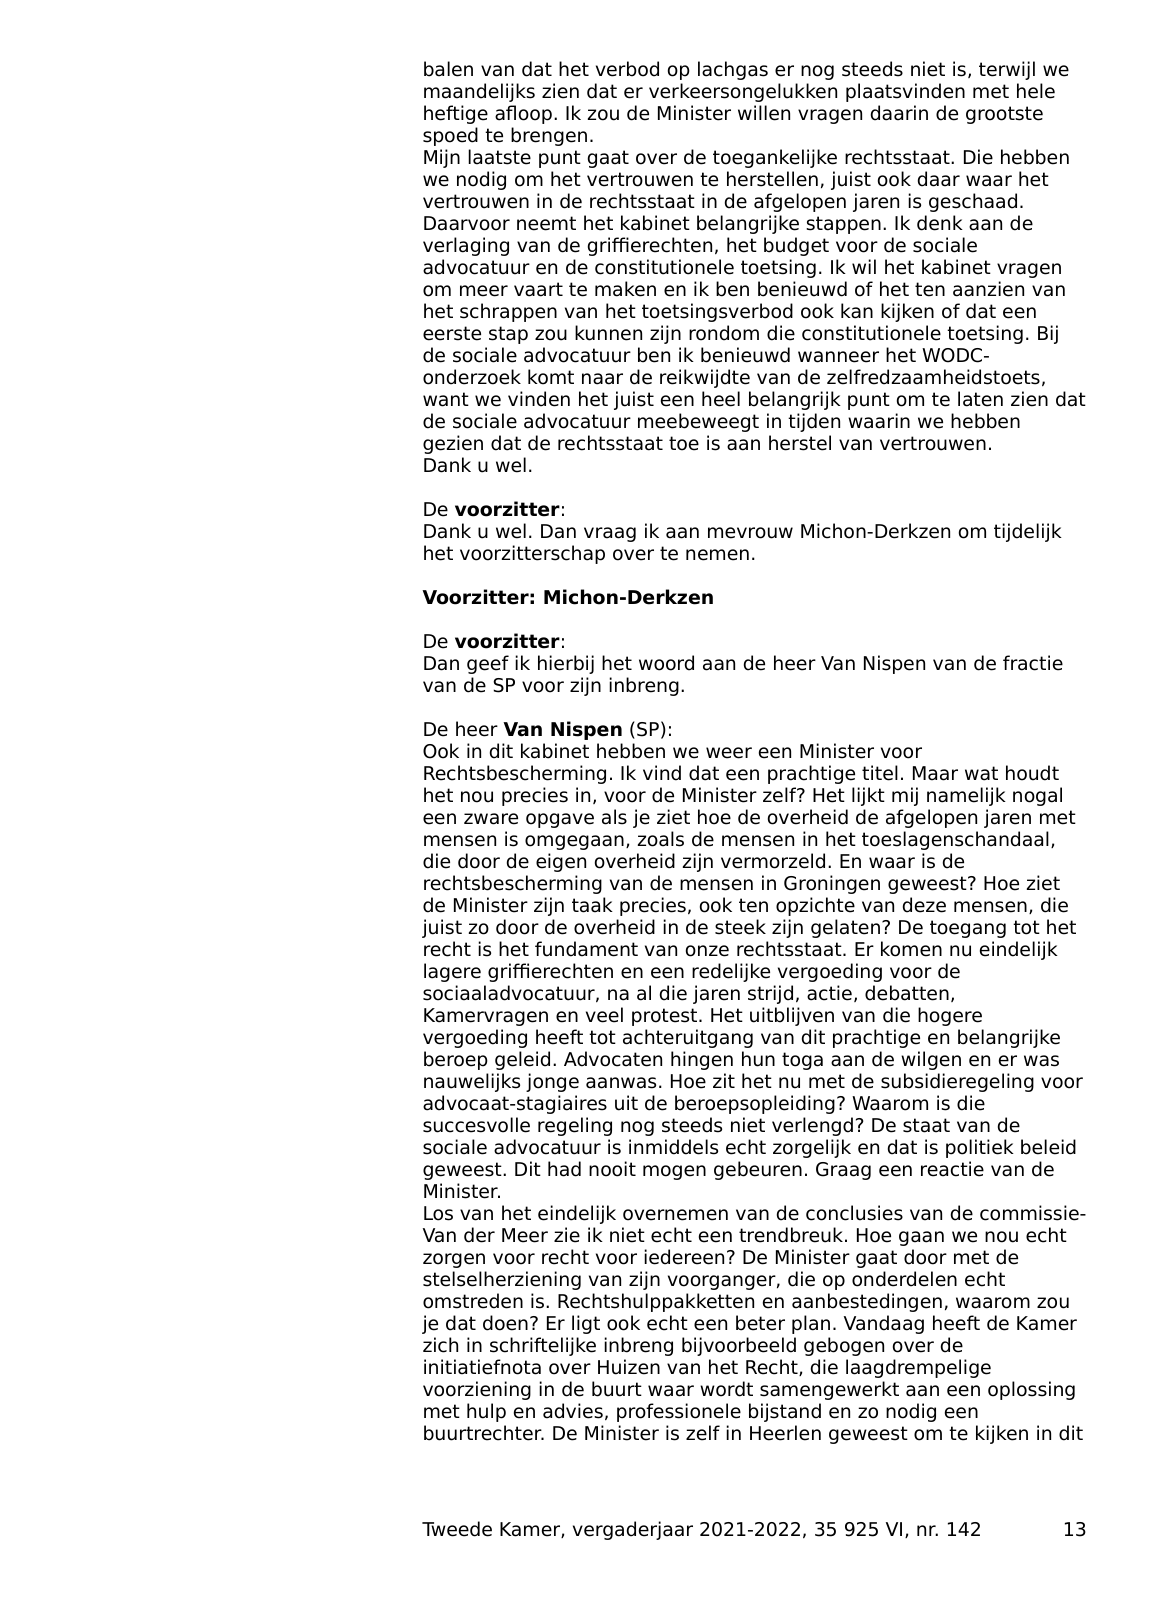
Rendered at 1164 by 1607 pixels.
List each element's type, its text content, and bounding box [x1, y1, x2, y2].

text balen van dat het verbod op lachgas er nog steeds niet is, terwijl we maandelijks zien dat er verkeersongelukken plaatsvinden met hele heftige afloop. Ik zou de Minister willen vragen daarin de grootste spoed te brengen. [422, 59, 1087, 147]
text Dank u wel. [422, 455, 1087, 477]
text De voorzitter: [422, 631, 1087, 653]
text Los van het eindelijk overnemen van de conclusies van de commissie-Van der Meer zie ik niet echt een trendbreuk. Hoe gaan we nou echt zorgen voor recht voor iedereen? De Minister gaat door met de stelselherziening van zijn voorganger, die op onderdelen echt omstreden is. Rechtshulppakketten en aanbestedingen, waarom zou je dat doen? Er ligt ook echt een beter plan. Vandaag heeft de Kamer zich in schriftelijke inbreng bijvoorbeeld gebogen over de initiatiefnota over Huizen van het Recht, die laagdrempelige voorziening in de buurt waar wordt samengewerkt aan een oplossing met hulp en advies, professionele bijstand en zo nodig een buurtrechter. De Minister is zelf in Heerlen geweest om te kijken in dit [422, 1203, 1087, 1444]
text Mijn laatste punt gaat over de toegankelijke rechtsstaat. Die hebben we nodig om het vertrouwen te herstellen, juist ook daar waar het vertrouwen in de rechtsstaat in de afgelopen jaren is geschaad. Daarvoor neemt het kabinet belangrijke stappen. Ik denk aan de verlaging van de griffierechten, het budget voor de sociale advocatuur en de constitutionele toetsing. Ik wil het kabinet vragen om meer vaart te maken en ik ben benieuwd of het ten aanzien van het schrappen van het toetsingsverbod ook kan kijken of dat een eerste stap zou kunnen zijn rondom die constitutionele toetsing. Bij de sociale advocatuur ben ik benieuwd wanneer het WODC-onderzoek komt naar de reikwijdte van de zelfredzaamheidstoets, want we vinden het juist een heel belangrijk punt om te laten zien dat de sociale advocatuur meebeweegt in tijden waarin we hebben gezien dat de rechtsstaat toe is aan herstel van vertrouwen. [422, 147, 1087, 455]
text Ook in dit kabinet hebben we weer een Minister voor Rechtsbescherming. Ik vind dat een prachtige titel. Maar wat houdt het nou precies in, voor de Minister zelf? Het lijkt mij namelijk nogal een zware opgave als je ziet hoe de overheid de afgelopen jaren met mensen is omgegaan, zoals de mensen in het toeslagenschandaal, die door de eigen overheid zijn vermorzeld. En waar is de rechtsbescherming van de mensen in Groningen geweest? Hoe ziet de Minister zijn taak precies, ook ten opzichte van deze mensen, die juist zo door de overheid in de steek zijn gelaten? De toegang tot het recht is het fundament van onze rechtsstaat. Er komen nu eindelijk lagere griffierechten en een redelijke vergoeding voor de sociaaladvocatuur, na al die jaren strijd, actie, debatten, Kamervragen en veel protest. Het uitblijven van die hogere vergoeding heeft tot achteruitgang van dit prachtige en belangrijke beroep geleid. Advocaten hingen hun toga aan de wilgen en er was nauwelijks jonge aanwas. Hoe zit het nu met de subsidieregeling voor advocaat-stagiaires uit de beroepsopleiding? Waarom is die succesvolle regeling nog steeds niet verlengd? De staat van de sociale advocatuur is inmiddels echt zorgelijk en dat is politiek beleid geweest. Dit had nooit mogen gebeuren. Graag een reactie van de Minister. [422, 741, 1087, 1203]
text Voorzitter: Michon-Derkzen [422, 587, 1087, 609]
text De voorzitter: [422, 499, 1087, 521]
text Dan geef ik hierbij het woord aan de heer Van Nispen van de fractie van de SP voor zijn inbreng. [422, 653, 1087, 697]
text De heer Van Nispen (SP): [422, 719, 1087, 741]
text Dank u wel. Dan vraag ik aan mevrouw Michon-Derkzen om tijdelijk het voorzitterschap over te nemen. [422, 521, 1087, 565]
